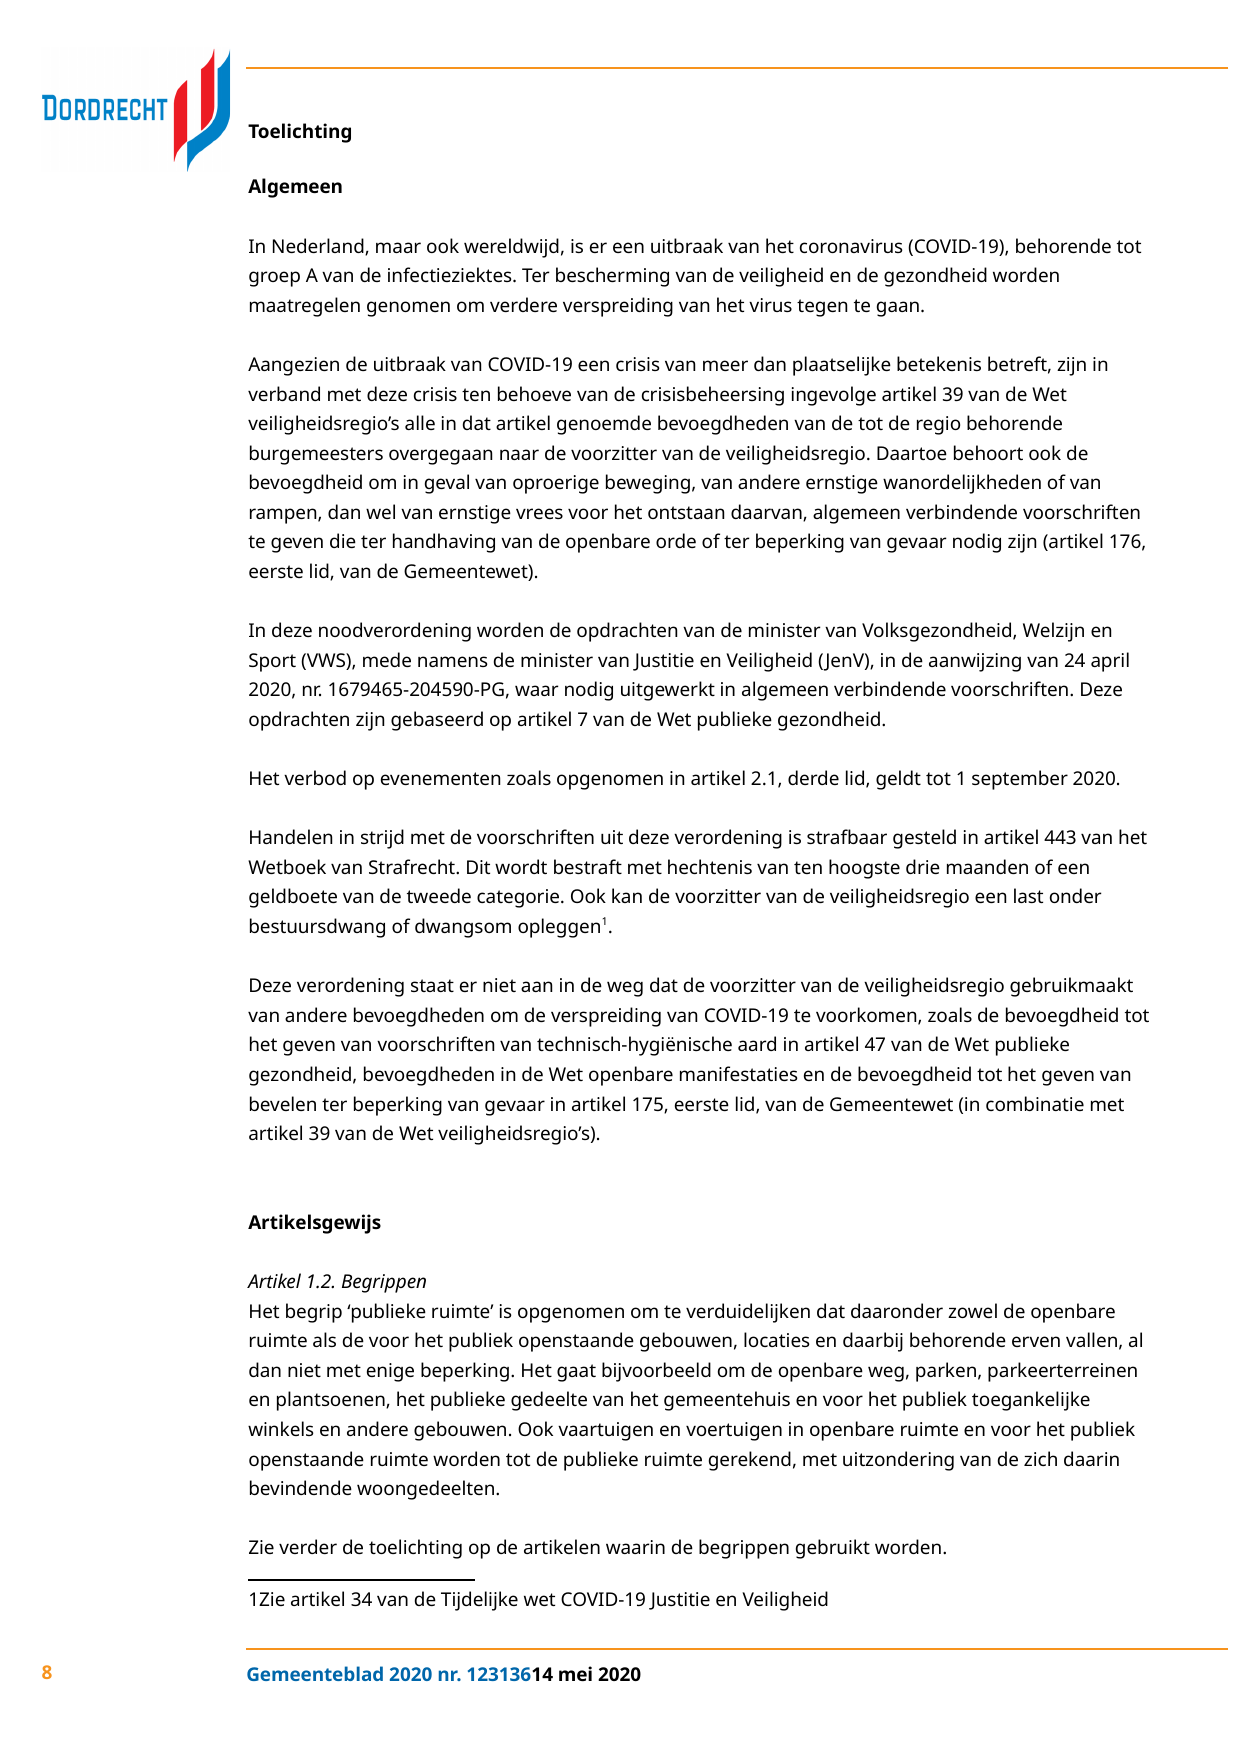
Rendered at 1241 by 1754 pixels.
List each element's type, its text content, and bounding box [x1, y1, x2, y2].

text Aangezien de uitbraak van COVID-19 een crisis van meer dan plaatselijke betekenis betreft, zijn in verband met deze crisis ten behoeve van de crisisbeheersing ingevolge artikel 39 van de Wet veiligheidsregio’s alle in dat artikel genoemde bevoegdheden van de tot de regio behorende burgemeesters overgegaan naar de voorzitter van de veiligheidsregio. Daartoe behoort ook de bevoegdheid om in geval van oproerige beweging, van andere ernstige wanordelijkheden of van rampen, dan wel van ernstige vrees voor het ontstaan daarvan, algemeen verbindende voorschriften te geven die ter handhaving van de openbare orde of ter beperking van gevaar nodig zijn (artikel 176, eerste lid, van de Gemeentewet). [248, 351, 1152, 584]
text Algemeen [248, 174, 1152, 199]
text Toelichting [248, 116, 1152, 144]
text Artikel 1.2. Begrippen [248, 1268, 1152, 1294]
text Artikelsgewijs [248, 1209, 1152, 1235]
text In deze noodverordening worden de opdrachten van de minister van Volksgezondheid, Welzijn en Sport (VWS), mede namens de minister van Justitie en Veiligheid (JenV), in de aanwijzing van 24 april 2020, nr. 1679465-204590-PG, waar nodig uitgewerkt in algemeen verbindende voorschriften. Deze opdrachten zijn gebaseerd op artikel 7 van de Wet publieke gezondheid. [248, 617, 1152, 732]
text Zie verder de toelichting op de artikelen waarin de begrippen gebruikt worden. [248, 1534, 1152, 1560]
text Het verbod op evenementen zoals opgenomen in artikel 2.1, derde lid, geldt tot 1 september 2020. [248, 765, 1152, 791]
picture [41, 47, 231, 172]
text Deze verordening staat er niet aan in de weg dat de voorzitter van de veiligheidsregio gebruikmaakt van andere bevoegdheden om de verspreiding van COVID-19 te voorkomen, zoals de bevoegdheid tot het geven van voorschriften van technisch-hygiënische aard in artikel 47 van de Wet publieke gezondheid, bevoegdheden in de Wet openbare manifestaties en de bevoegdheid tot het geven van bevelen ter beperking van gevaar in artikel 175, eerste lid, van de Gemeentewet (in combinatie met artikel 39 van de Wet veiligheidsregio’s). [248, 972, 1152, 1146]
text Zie artikel 34 van de Tijdelijke wet COVID-19 Justitie en Veiligheid [248, 1586, 1152, 1612]
text In Nederland, maar ook wereldwijd, is er een uitbraak van het coronavirus (COVID-19), behorende tot groep A van de infectieziektes. Ter bescherming van de veiligheid en de gezondheid worden maatregelen genomen om verdere verspreiding van het virus tegen te gaan. [248, 233, 1152, 318]
text Het begrip ‘publieke ruimte’ is opgenomen om te verduidelijken dat daaronder zowel de openbare ruimte als de voor het publiek openstaande gebouwen, locaties en daarbij behorende erven vallen, al dan niet met enige beperking. Het gaat bijvoorbeeld om de openbare weg, parken, parkeerterreinen en plantsoenen, het publieke gedeelte van het gemeentehuis en voor het publiek toegankelijke winkels en andere gebouwen. Ook vaartuigen en voertuigen in openbare ruimte en voor het publiek openstaande ruimte worden tot de publieke ruimte gerekend, met uitzondering van de zich daarin bevindende woongedeelten. [248, 1298, 1152, 1501]
text Handelen in strijd met de voorschriften uit deze verordening is strafbaar gesteld in artikel 443 van het Wetboek van Strafrecht. Dit wordt bestraft met hechtenis van ten hoogste drie maanden of een geldboete van de tweede categorie. Ook kan de voorzitter van de veiligheidsregio een last onder bestuursdwang of dwangsom opleggen. [248, 824, 1152, 939]
